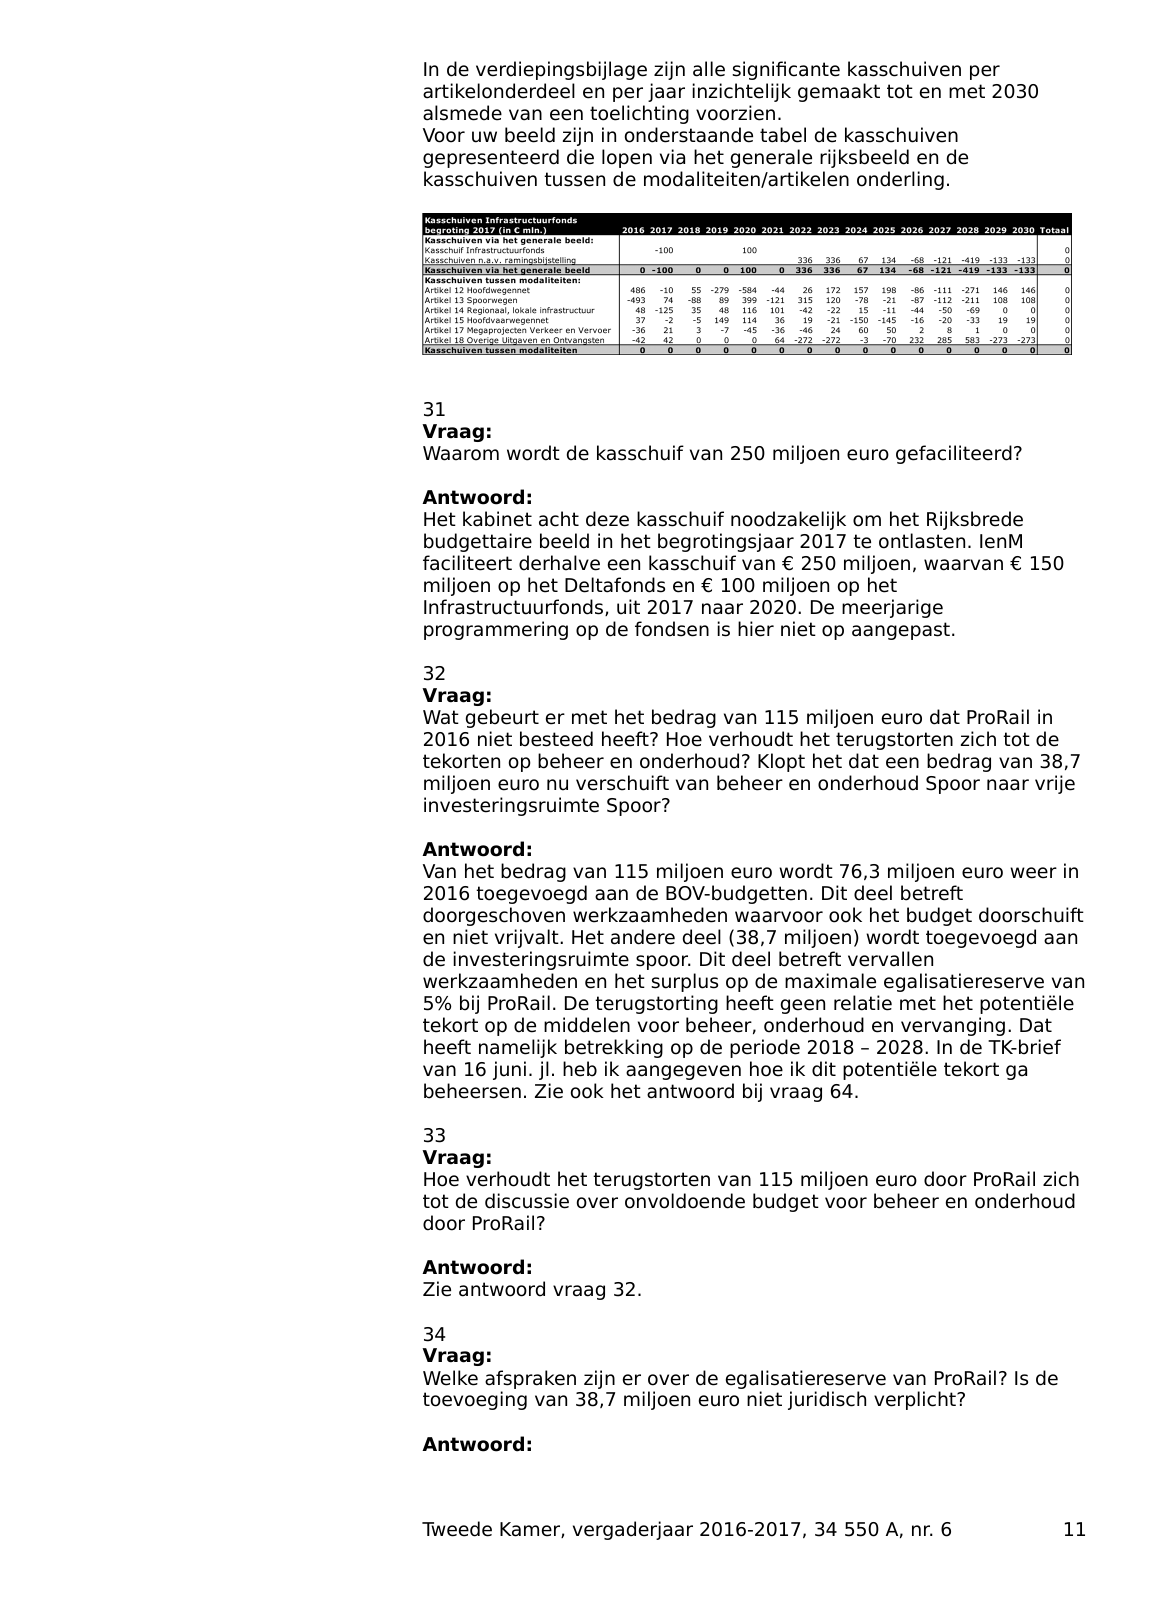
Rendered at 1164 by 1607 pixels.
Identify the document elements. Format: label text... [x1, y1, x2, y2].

text Vraag: [422, 421, 1087, 443]
text Vraag: [422, 685, 1087, 707]
text 31 [422, 399, 1087, 421]
text Antwoord: [422, 1433, 1087, 1456]
text Waarom wordt de kasschuif van 250 miljoen euro gefaciliteerd? [422, 443, 1087, 465]
text Het kabinet acht deze kasschuif noodzakelijk om het Rijksbrede budgettaire beeld in het begrotingsjaar 2017 te ontlasten. IenM faciliteert derhalve een kasschuif van € 250 miljoen, waarvan € 150 miljoen op het Deltafonds en € 100 miljoen op het Infrastructuurfonds, uit 2017 naar 2020. De meerjarige programmering op de fondsen is hier niet op aangepast. [422, 509, 1087, 641]
text Antwoord: [422, 487, 1087, 509]
text Zie antwoord vraag 32. [422, 1279, 1087, 1301]
text 32 [422, 663, 1087, 685]
text Van het bedrag van 115 miljoen euro wordt 76,3 miljoen euro weer in 2016 toegevoegd aan de BOV-budgetten. Dit deel betreft doorgeschoven werkzaamheden waarvoor ook het budget doorschuift en niet vrijvalt. Het andere deel (38,7 miljoen) wordt toegevoegd aan de investeringsruimte spoor. Dit deel betreft vervallen werkzaamheden en het surplus op de maximale egalisatiereserve van 5% bij ProRail. De terugstorting heeft geen relatie met het potentiële tekort op de middelen voor beheer, onderhoud en vervanging. Dat heeft namelijk betrekking op de periode 2018 – 2028. In de TK-brief van 16 juni. jl. heb ik aangegeven hoe ik dit potentiële tekort ga beheersen. Zie ook het antwoord bij vraag 64. [422, 861, 1087, 1103]
text Antwoord: [422, 1257, 1087, 1279]
text Hoe verhoudt het terugstorten van 115 miljoen euro door ProRail zich tot de discussie over onvoldoende budget voor beheer en onderhoud door ProRail? [422, 1169, 1087, 1235]
text 34 [422, 1323, 1087, 1345]
picture [422, 213, 1072, 355]
text 33 [422, 1125, 1087, 1147]
text Welke afspraken zijn er over de egalisatiereserve van ProRail? Is de toevoeging van 38,7 miljoen euro niet juridisch verplicht? [422, 1367, 1087, 1411]
text Voor uw beeld zijn in onderstaande tabel de kasschuiven gepresenteerd die lopen via het generale rijksbeeld en de kasschuiven tussen de modaliteiten/artikelen onderling. [422, 125, 1087, 191]
text In de verdiepingsbijlage zijn alle significante kasschuiven per artikelonderdeel en per jaar inzichtelijk gemaakt tot en met 2030 alsmede van een toelichting voorzien. [422, 59, 1087, 125]
text Vraag: [422, 1345, 1087, 1367]
text Antwoord: [422, 839, 1087, 861]
text Wat gebeurt er met het bedrag van 115 miljoen euro dat ProRail in 2016 niet besteed heeft? Hoe verhoudt het terugstorten zich tot de tekorten op beheer en onderhoud? Klopt het dat een bedrag van 38,7 miljoen euro nu verschuift van beheer en onderhoud Spoor naar vrije investeringsruimte Spoor? [422, 707, 1087, 817]
text Vraag: [422, 1147, 1087, 1169]
